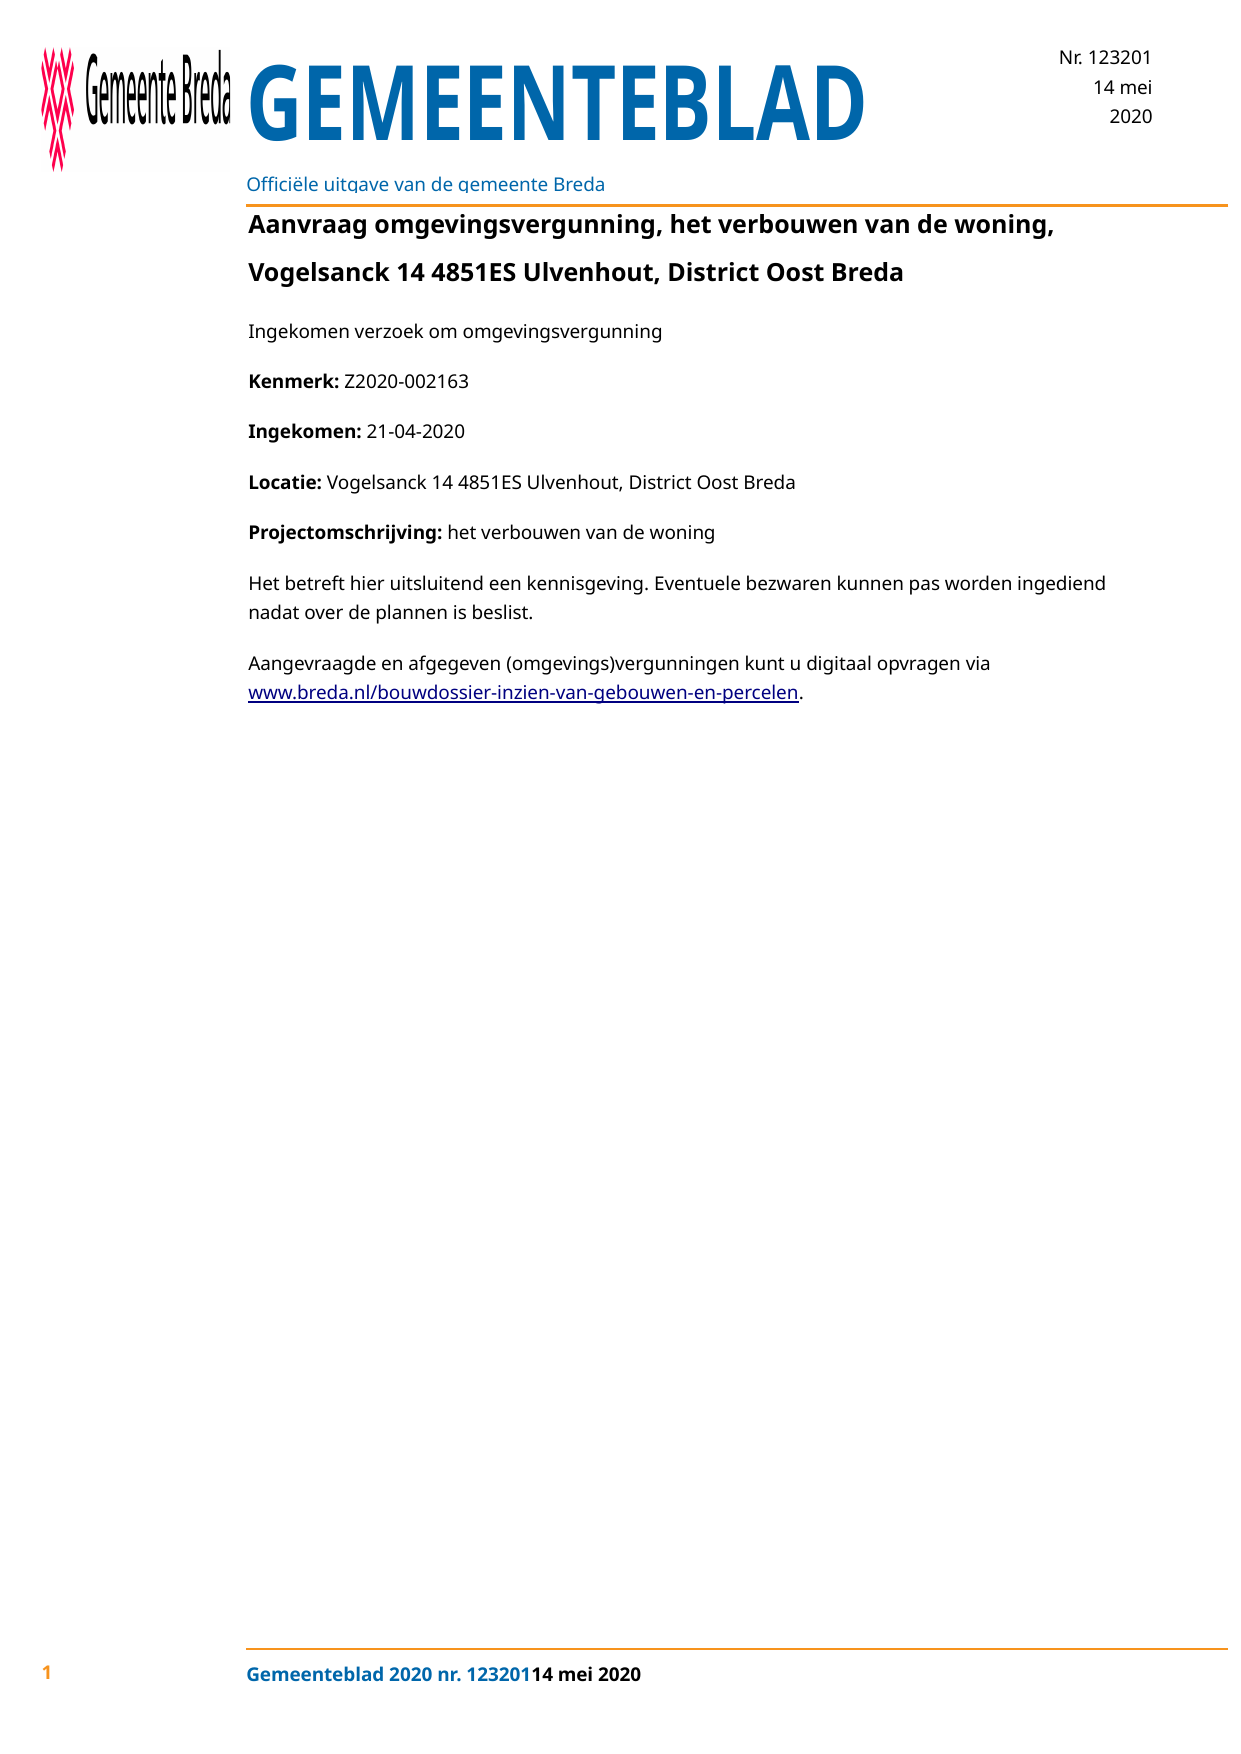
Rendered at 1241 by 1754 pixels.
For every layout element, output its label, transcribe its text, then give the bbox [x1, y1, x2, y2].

text Aangevraagde en afgegeven (omgevings)vergunningen kunt u digitaal opvragen via www.breda.nl/bouwdossier-inzien-van-gebouwen-en-percelen. [248, 650, 1152, 705]
text Ingekomen verzoek om omgevingsvergunning [248, 318, 1152, 344]
picture [41, 47, 231, 172]
text Het betreft hier uitsluitend een kennisgeving. Eventuele bezwaren kunnen pas worden ingediend nadat over de plannen is beslist. [248, 570, 1152, 625]
text Locatie: Vogelsanck 14 4851ES Ulvenhout, District Oost Breda [248, 469, 1152, 495]
text Aanvraag omgevingsvergunning, het verbouwen van de woning, Vogelsanck 14 4851ES Ulvenhout, District Oost Breda [248, 207, 1152, 288]
text Kenmerk: Z2020-002163 [248, 368, 1152, 394]
text Projectomschrijving: het verbouwen van de woning [248, 519, 1152, 545]
text Ingekomen: 21-04-2020 [248, 419, 1152, 444]
